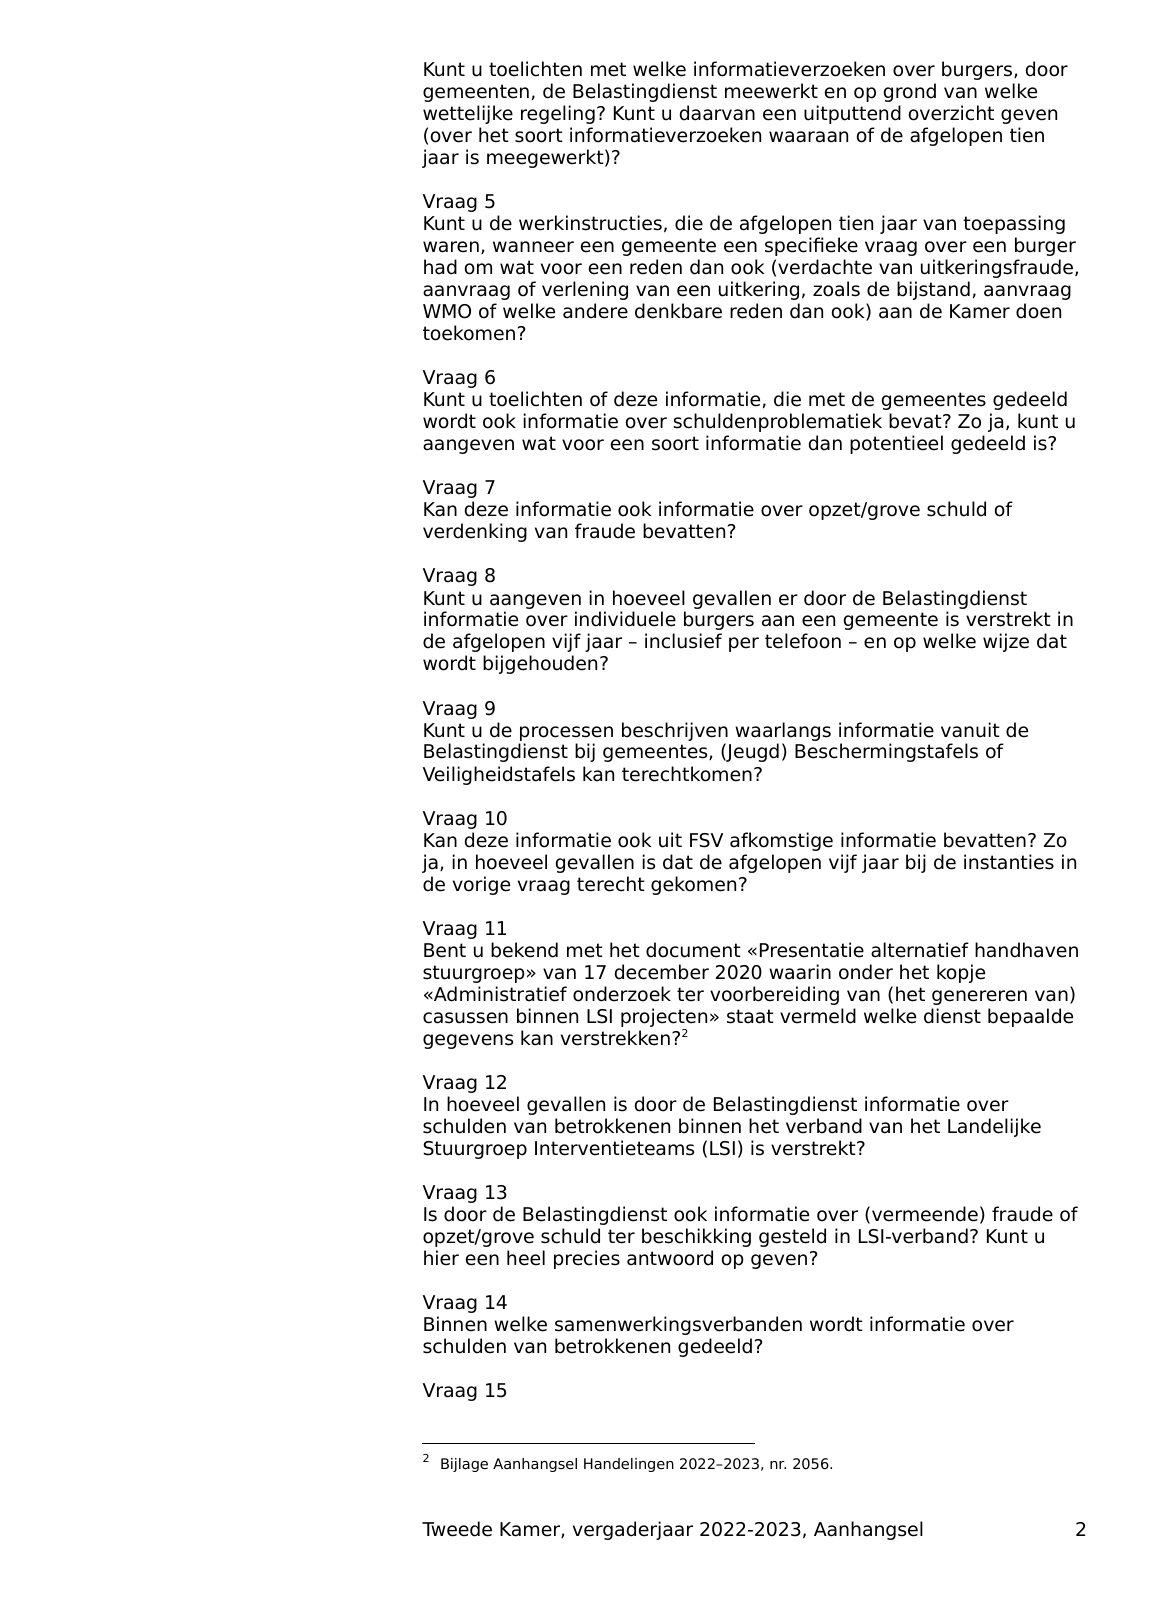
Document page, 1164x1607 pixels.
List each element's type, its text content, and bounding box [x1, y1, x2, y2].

text Vraag 14 [422, 1292, 1087, 1314]
text Kunt u de processen beschrijven waarlangs informatie vanuit de Belastingdienst bij gemeentes, (Jeugd) Beschermingstafels of Veiligheidstafels kan terechtkomen? [422, 719, 1087, 785]
text Kan deze informatie ook uit FSV afkomstige informatie bevatten? Zo ja, in hoeveel gevallen is dat de afgelopen vijf jaar bij de instanties in de vorige vraag terecht gekomen? [422, 829, 1087, 896]
text Is door de Belastingdienst ook informatie over (vermeende) fraude of opzet/grove schuld ter beschikking gesteld in LSI-verband? Kunt u hier een heel precies antwoord op geven? [422, 1204, 1087, 1270]
text Kunt u toelichten met welke informatieverzoeken over burgers, door gemeenten, de Belastingdienst meewerkt en op grond van welke wettelijke regeling? Kunt u daarvan een uitputtend overzicht geven (over het soort informatieverzoeken waaraan of de afgelopen tien jaar is meegewerkt)? [422, 59, 1087, 169]
text Vraag 12 [422, 1072, 1087, 1094]
text Kunt u aangeven in hoeveel gevallen er door de Belastingdienst informatie over individuele burgers aan een gemeente is verstrekt in de afgelopen vijf jaar – inclusief per telefoon – en op welke wijze dat wordt bijgehouden? [422, 587, 1087, 675]
text Vraag 10 [422, 808, 1087, 829]
text Binnen welke samenwerkingsverbanden wordt informatie over schulden van betrokkenen gedeeld? [422, 1314, 1087, 1358]
text Vraag 7 [422, 477, 1087, 499]
text Bent u bekend met het document «Presentatie alternatief handhaven stuurgroep» van 17 december 2020 waarin onder het kopje «Administratief onderzoek ter voorbereiding van (het genereren van) casussen binnen LSI projecten» staat vermeld welke dienst bepaalde gegevens kan verstrekken? [422, 940, 1087, 1049]
text In hoeveel gevallen is door de Belastingdienst informatie over schulden van betrokkenen binnen het verband van het Landelijke Stuurgroep Interventieteams (LSI) is verstrekt? [422, 1094, 1087, 1160]
text Vraag 9 [422, 697, 1087, 719]
text Vraag 8 [422, 565, 1087, 587]
text Kan deze informatie ook informatie over opzet/grove schuld of verdenking van fraude bevatten? [422, 499, 1087, 543]
text Vraag 6 [422, 367, 1087, 389]
text Vraag 15 [422, 1380, 1087, 1402]
text Kunt u toelichten of deze informatie, die met de gemeentes gedeeld wordt ook informatie over schuldenproblematiek bevat? Zo ja, kunt u aangeven wat voor een soort informatie dan potentieel gedeeld is? [422, 389, 1087, 455]
text Vraag 5 [422, 191, 1087, 213]
text Vraag 13 [422, 1182, 1087, 1204]
text Vraag 11 [422, 918, 1087, 940]
text Bijlage Aanhangsel Handelingen 2022–2023, nr. 2056. [422, 1452, 1087, 1474]
text Kunt u de werkinstructies, die de afgelopen tien jaar van toepassing waren, wanneer een gemeente een specifieke vraag over een burger had om wat voor een reden dan ook (verdachte van uitkeringsfraude, aanvraag of verlening van een uitkering, zoals de bijstand, aanvraag WMO of welke andere denkbare reden dan ook) aan de Kamer doen toekomen? [422, 213, 1087, 345]
